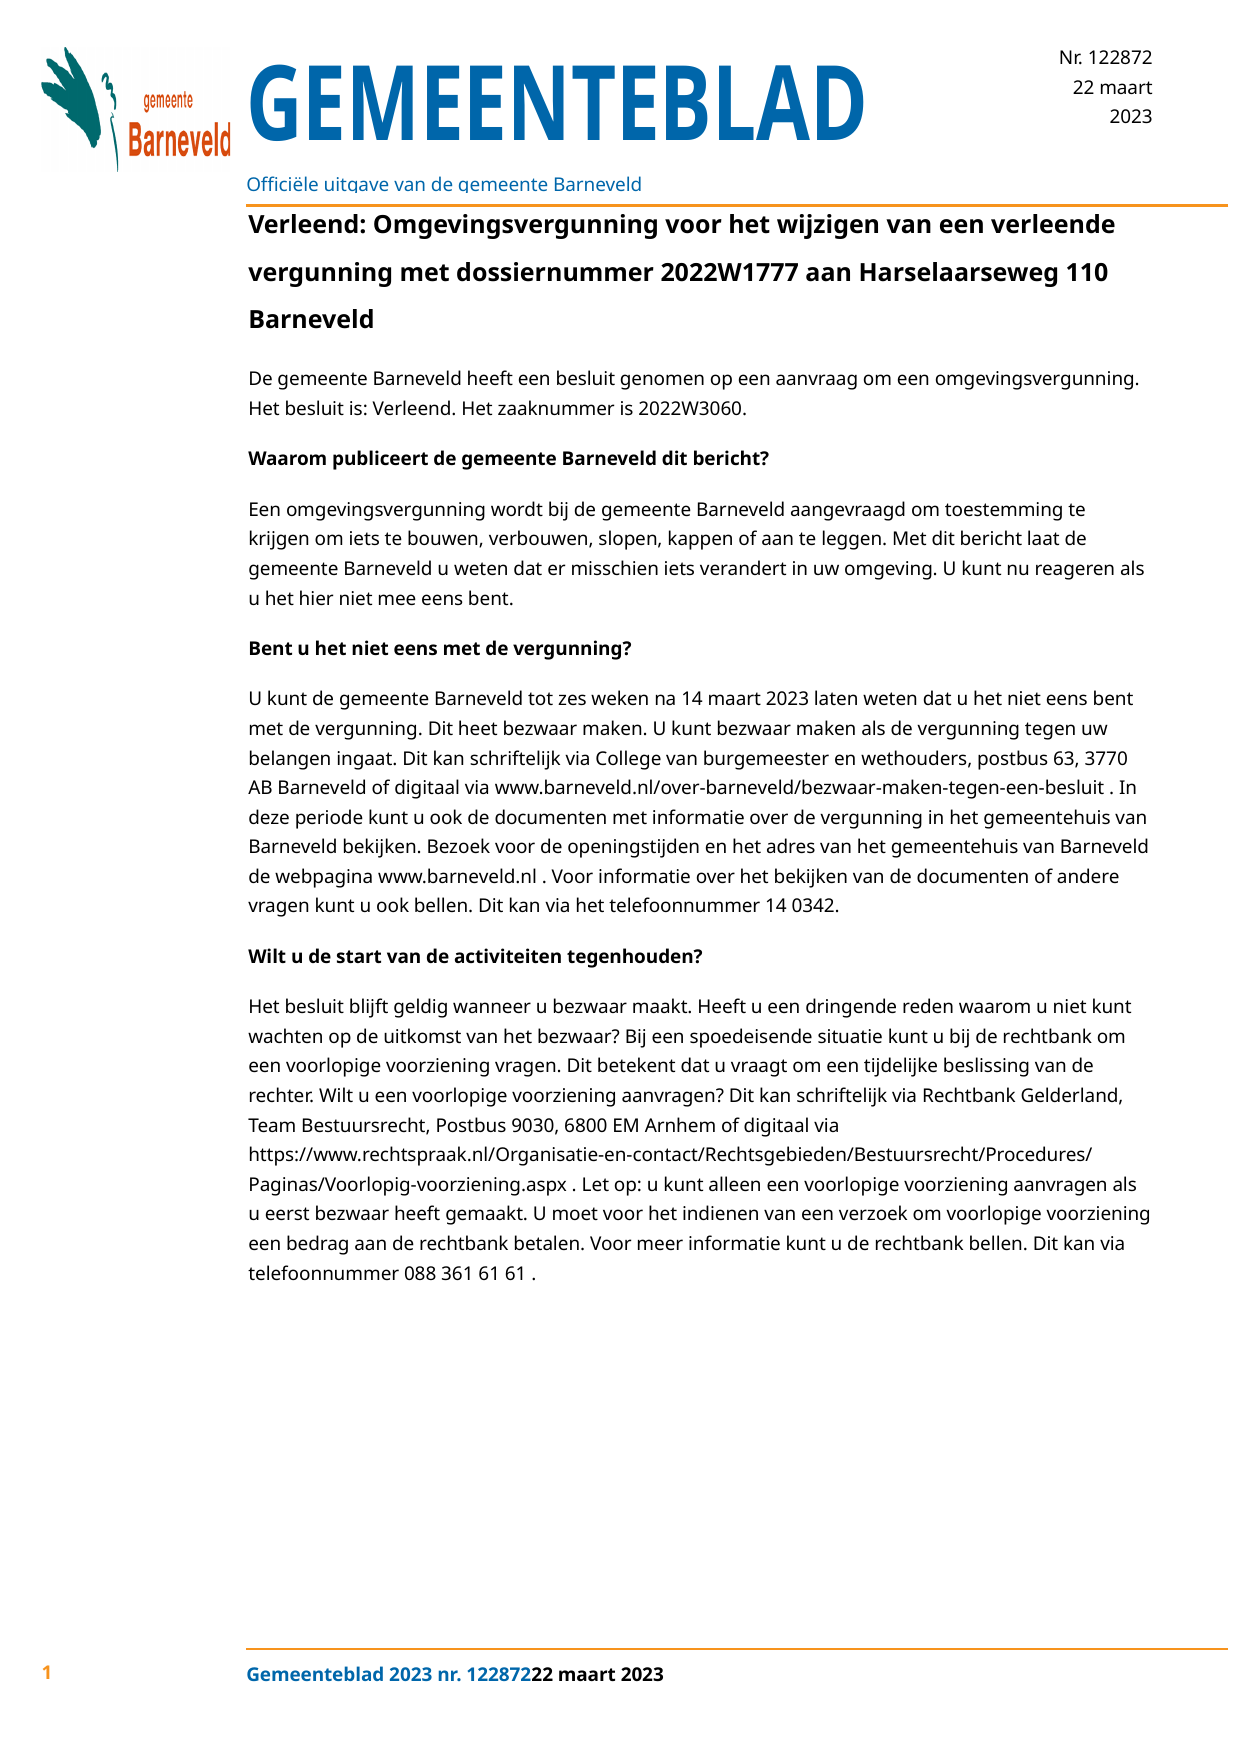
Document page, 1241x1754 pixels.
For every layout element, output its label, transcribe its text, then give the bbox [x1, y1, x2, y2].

text Wilt u de start van de activiteiten tegenhouden? [248, 943, 1152, 969]
text De gemeente Barneveld heeft een besluit genomen op een aanvraag om een omgevingsvergunning. Het besluit is: Verleend. Het zaaknummer is 2022W3060. [248, 366, 1152, 421]
text Een omgevingsvergunning wordt bij de gemeente Barneveld aangevraagd om toestemming te krijgen om iets te bouwen, verbouwen, slopen, kappen of aan te leggen. Met dit bericht laat de gemeente Barneveld u weten dat er misschien iets verandert in uw omgeving. U kunt nu reageren als u het hier niet mee eens bent. [248, 496, 1152, 610]
text Verleend: Omgevingsvergunning voor het wijzigen van een verleende vergunning met dossiernummer 2022W1777 aan Harselaarseweg 110 Barneveld [248, 207, 1152, 336]
text Waarom publiceert de gemeente Barneveld dit bericht? [248, 446, 1152, 471]
text Het besluit blijft geldig wanneer u bezwaar maakt. Heeft u een dringende reden waarom u niet kunt wachten op de uitkomst van het bezwaar? Bij een spoedeisende situatie kunt u bij de rechtbank om een voorlopige voorziening vragen. Dit betekent dat u vraagt om een tijdelijke beslissing van de rechter. Wilt u een voorlopige voorziening aanvragen? Dit kan schriftelijk via Rechtbank Gelderland, Team Bestuursrecht, Postbus 9030, 6800 EM Arnhem of digitaal via https://www.rechtspraak.nl/Organisatie-en-contact/Rechtsgebieden/Bestuursrecht/Procedures/Paginas/Voorlopig-voorziening.aspx . Let op: u kunt alleen een voorlopige voorziening aanvragen als u eerst bezwaar heeft gemaakt. U moet voor het indienen van een verzoek om voorlopige voorziening een bedrag aan de rechtbank betalen. Voor meer informatie kunt u de rechtbank bellen. Dit kan via telefoonnummer 088 361 61 61 . [248, 993, 1152, 1285]
text Bent u het niet eens met de vergunning? [248, 635, 1152, 661]
text U kunt de gemeente Barneveld tot zes weken na 14 maart 2023 laten weten dat u het niet eens bent met de vergunning. Dit heet bezwaar maken. U kunt bezwaar maken als de vergunning tegen uw belangen ingaat. Dit kan schriftelijk via College van burgemeester en wethouders, postbus 63, 3770 AB Barneveld of digitaal via www.barneveld.nl/over-barneveld/bezwaar-maken-tegen-een-besluit . In deze periode kunt u ook de documenten met informatie over de vergunning in het gemeentehuis van Barneveld bekijken. Bezoek voor de openingstijden en het adres van het gemeentehuis van Barneveld de webpagina www.barneveld.nl . Voor informatie over het bekijken van de documenten of andere vragen kunt u ook bellen. Dit kan via het telefoonnummer 14 0342. [248, 686, 1152, 918]
picture [41, 47, 231, 172]
